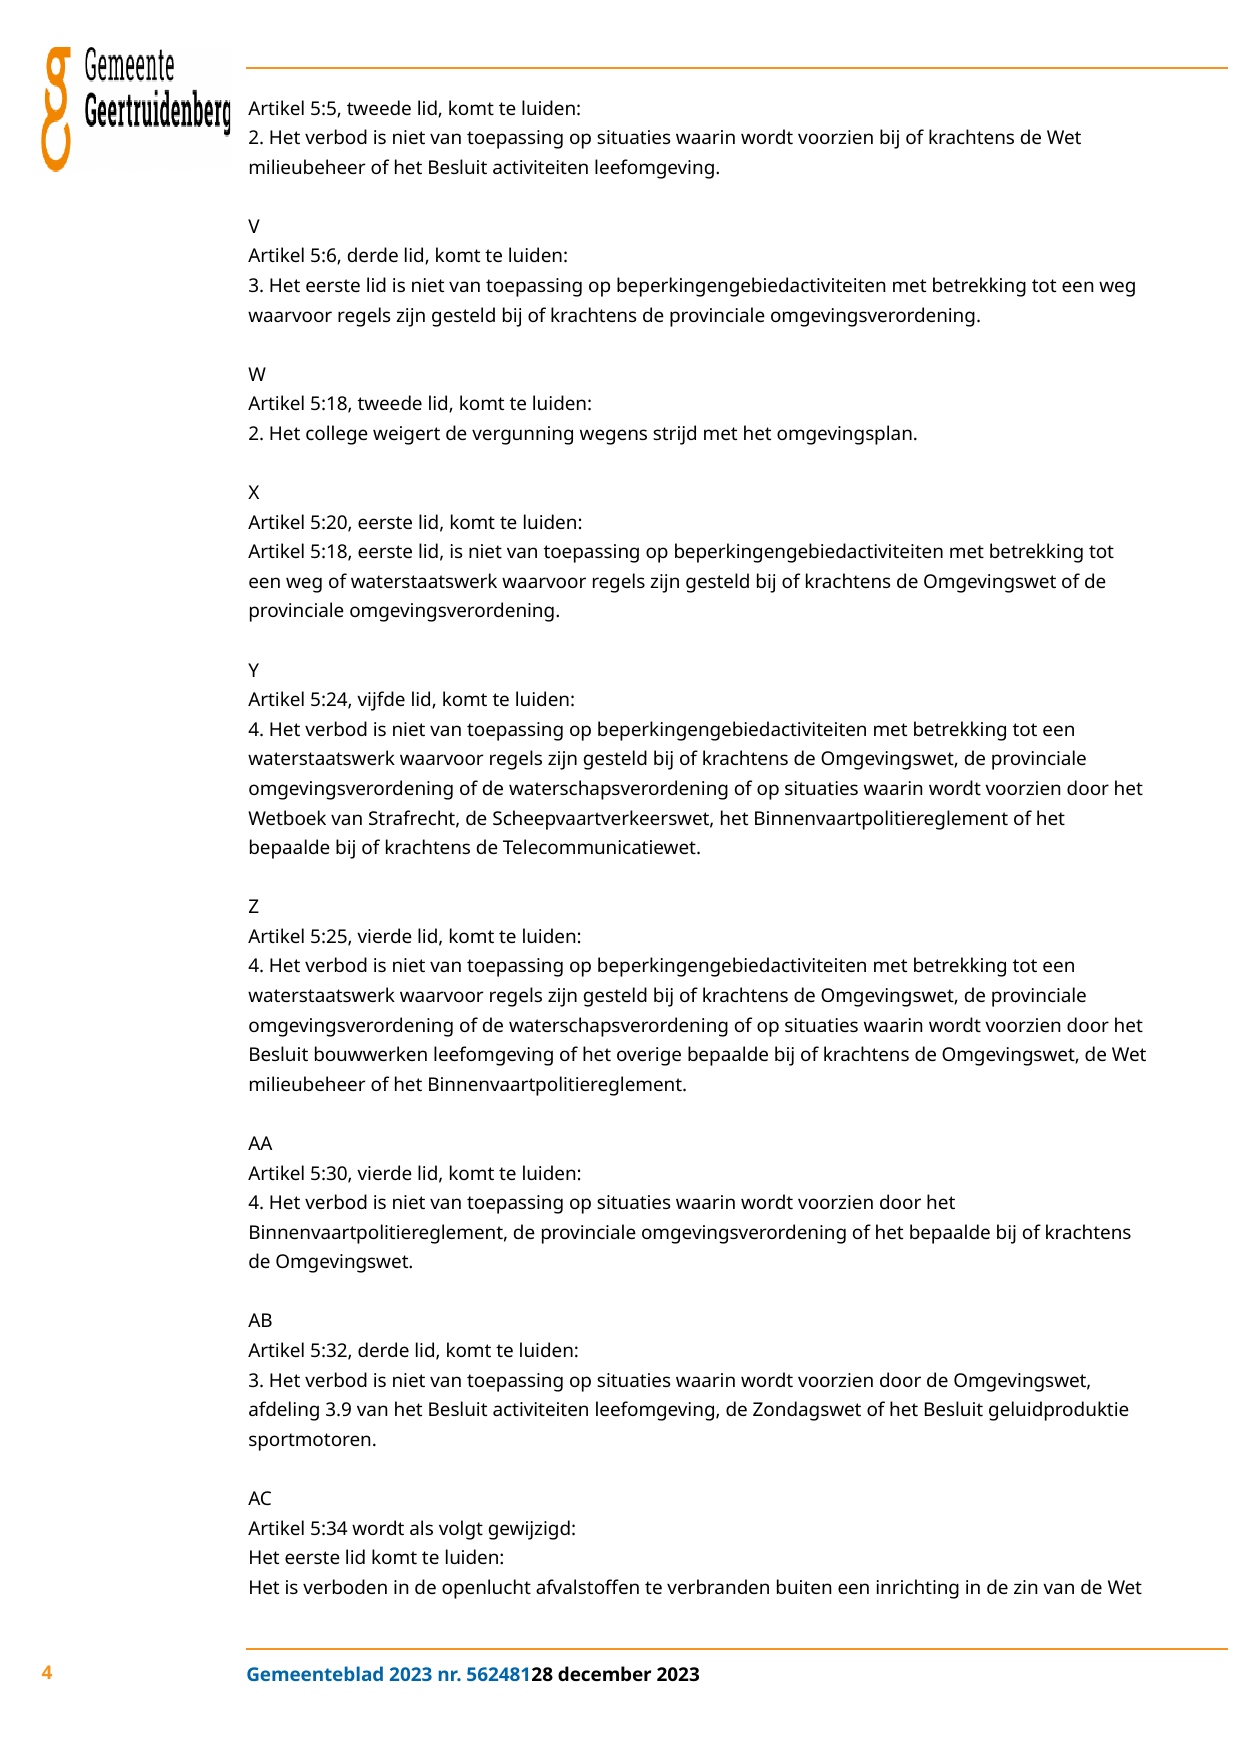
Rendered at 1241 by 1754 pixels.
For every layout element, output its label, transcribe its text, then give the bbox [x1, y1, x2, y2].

text 4. Het verbod is niet van toepassing op beperkingengebiedactiviteiten met betrekking tot een waterstaatswerk waarvoor regels zijn gesteld bij of krachtens de Omgevingswet, de provinciale omgevingsverordening of de waterschapsverordening of op situaties waarin wordt voorzien door het Besluit bouwwerken leefomgeving of het overige bepaalde bij of krachtens de Omgevingswet, de Wet milieubeheer of het Binnenvaartpolitiereglement. [248, 953, 1152, 1097]
text 3. Het verbod is niet van toepassing op situaties waarin wordt voorzien door de Omgevingswet, afdeling 3.9 van het Besluit activiteiten leefomgeving, de Zondagswet of het Besluit geluidproduktie sportmotoren. [248, 1367, 1152, 1452]
text AB [248, 1308, 1152, 1333]
text Artikel 5:25, vierde lid, komt te luiden: [248, 923, 1152, 949]
text Artikel 5:24, vijfde lid, komt te luiden: [248, 686, 1152, 712]
text W [248, 361, 1152, 387]
text Artikel 5:32, derde lid, komt te luiden: [248, 1337, 1152, 1363]
text AC [248, 1485, 1152, 1511]
text Het is verboden in de openlucht afvalstoffen te verbranden buiten een inrichting in de zin van de Wet [248, 1574, 1152, 1600]
text Het eerste lid komt te luiden: [248, 1544, 1152, 1570]
text Artikel 5:20, eerste lid, komt te luiden: [248, 509, 1152, 535]
text Artikel 5:18, tweede lid, komt te luiden: [248, 391, 1152, 416]
text Y [248, 657, 1152, 683]
text Artikel 5:18, eerste lid, is niet van toepassing op beperkingengebiedactiviteiten met betrekking tot een weg of waterstaatswerk waarvoor regels zijn gesteld bij of krachtens de Omgevingswet of de provinciale omgevingsverordening. [248, 538, 1152, 623]
text Z [248, 893, 1152, 919]
text Artikel 5:34 wordt als volgt gewijzigd: [248, 1515, 1152, 1541]
text V [248, 213, 1152, 239]
text Artikel 5:30, vierde lid, komt te luiden: [248, 1160, 1152, 1186]
text 4. Het verbod is niet van toepassing op beperkingengebiedactiviteiten met betrekking tot een waterstaatswerk waarvoor regels zijn gesteld bij of krachtens de Omgevingswet, de provinciale omgevingsverordening of de waterschapsverordening of op situaties waarin wordt voorzien door het Wetboek van Strafrecht, de Scheepvaartverkeerswet, het Binnenvaartpolitiereglement of het bepaalde bij of krachtens de Telecommunicatiewet. [248, 716, 1152, 860]
picture [41, 47, 231, 172]
text Artikel 5:5, tweede lid, komt te luiden: [248, 95, 1152, 121]
text X [248, 479, 1152, 505]
text AA [248, 1130, 1152, 1156]
text Artikel 5:6, derde lid, komt te luiden: [248, 243, 1152, 268]
text 3. Het eerste lid is niet van toepassing op beperkingengebiedactiviteiten met betrekking tot een weg waarvoor regels zijn gesteld bij of krachtens de provinciale omgevingsverordening. [248, 272, 1152, 328]
text 2. Het college weigert de vergunning wegens strijd met het omgevingsplan. [248, 420, 1152, 446]
text 4. Het verbod is niet van toepassing op situaties waarin wordt voorzien door het Binnenvaartpolitiereglement, de provinciale omgevingsverordening of het bepaalde bij of krachtens de Omgevingswet. [248, 1189, 1152, 1274]
text 2. Het verbod is niet van toepassing op situaties waarin wordt voorzien bij of krachtens de Wet milieubeheer of het Besluit activiteiten leefomgeving. [248, 124, 1152, 180]
